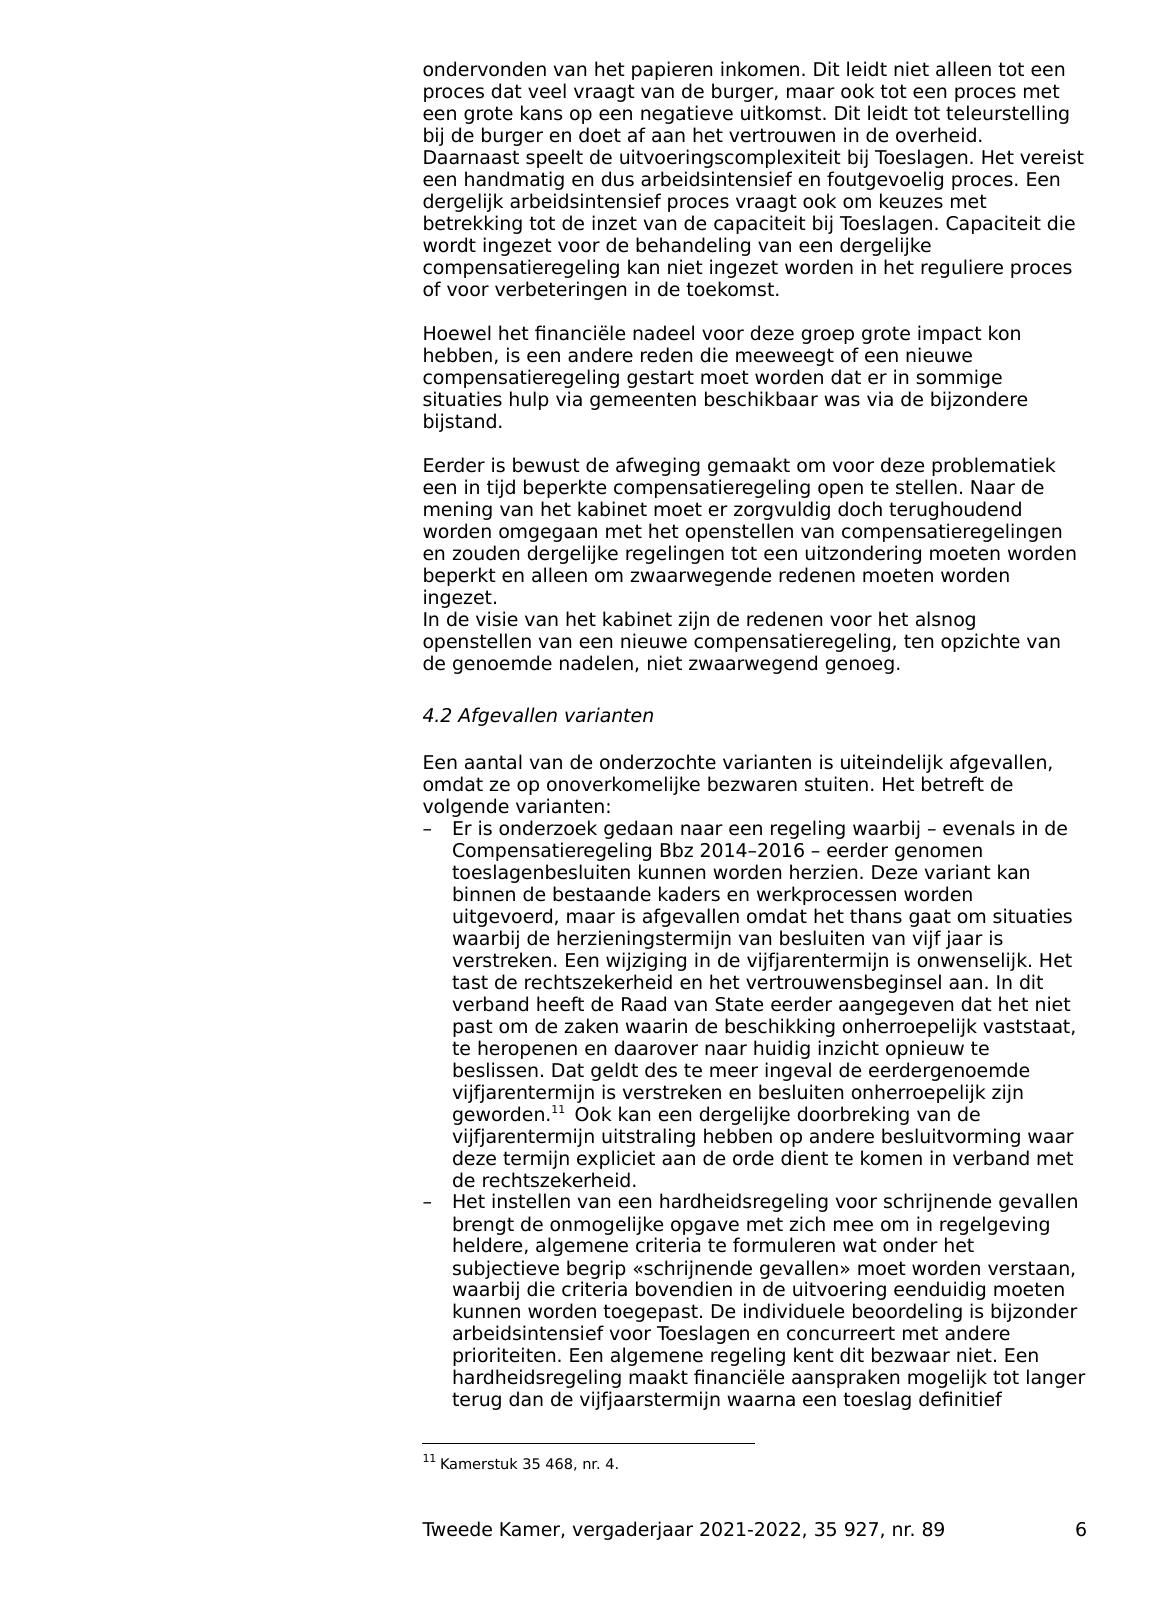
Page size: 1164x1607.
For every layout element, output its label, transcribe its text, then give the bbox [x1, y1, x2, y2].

text Hoewel het financiële nadeel voor deze groep grote impact kon hebben, is een andere reden die meeweegt of een nieuwe compensatieregeling gestart moet worden dat er in sommige situaties hulp via gemeenten beschikbaar was via de bijzondere bijstand. [422, 323, 1087, 433]
text Kamerstuk 35 468, nr. 4. [422, 1452, 1087, 1474]
text ondervonden van het papieren inkomen. Dit leidt niet alleen tot een proces dat veel vraagt van de burger, maar ook tot een proces met een grote kans op een negatieve uitkomst. Dit leidt tot teleurstelling bij de burger en doet af aan het vertrouwen in de overheid. Daarnaast speelt de uitvoeringscomplexiteit bij Toeslagen. Het vereist een handmatig en dus arbeidsintensief en foutgevoelig proces. Een dergelijk arbeidsintensief proces vraagt ook om keuzes met betrekking tot de inzet van de capaciteit bij Toeslagen. Capaciteit die wordt ingezet voor de behandeling van een dergelijke compensatieregeling kan niet ingezet worden in het reguliere proces of voor verbeteringen in de toekomst. [422, 59, 1087, 301]
text – Het instellen van een hardheidsregeling voor schrijnende gevallen brengt de onmogelijke opgave met zich mee om in regelgeving heldere, algemene criteria te formuleren wat onder het subjectieve begrip «schrijnende gevallen» moet worden verstaan, waarbij die criteria bovendien in de uitvoering eenduidig moeten kunnen worden toegepast. De individuele beoordeling is bijzonder arbeidsintensief voor Toeslagen en concurreert met andere prioriteiten. Een algemene regeling kent dit bezwaar niet. Een hardheidsregeling maakt financiële aanspraken mogelijk tot langer terug dan de vijfjaarstermijn waarna een toeslag definitief [422, 1191, 1087, 1411]
subtitle 4.2 Afgevallen varianten [422, 705, 1087, 727]
text – Er is onderzoek gedaan naar een regeling waarbij – evenals in de Compensatieregeling Bbz 2014–2016 – eerder genomen toeslagenbesluiten kunnen worden herzien. Deze variant kan binnen de bestaande kaders en werkprocessen worden uitgevoerd, maar is afgevallen omdat het thans gaat om situaties waarbij de herzieningstermijn van besluiten van vijf jaar is verstreken. Een wijziging in de vijfjarentermijn is onwenselijk. Het tast de rechtszekerheid en het vertrouwensbeginsel aan. In dit verband heeft de Raad van State eerder aangegeven dat het niet past om de zaken waarin de beschikking onherroepelijk vaststaat, te heropenen en daarover naar huidig inzicht opnieuw te beslissen. Dat geldt des te meer ingeval de eerdergenoemde vijfjarentermijn is verstreken en besluiten onherroepelijk zijn geworden. Ook kan een dergelijke doorbreking van de vijfjarentermijn uitstraling hebben op andere besluitvorming waar deze termijn expliciet aan de orde dient te komen in verband met de rechtszekerheid. [422, 818, 1087, 1191]
text Eerder is bewust de afweging gemaakt om voor deze problematiek een in tijd beperkte compensatieregeling open te stellen. Naar de mening van het kabinet moet er zorgvuldig doch terughoudend worden omgegaan met het openstellen van compensatieregelingen en zouden dergelijke regelingen tot een uitzondering moeten worden beperkt en alleen om zwaarwegende redenen moeten worden ingezet. [422, 455, 1087, 609]
text Een aantal van de onderzochte varianten is uiteindelijk afgevallen, omdat ze op onoverkomelijke bezwaren stuiten. Het betreft de volgende varianten: [422, 752, 1087, 818]
text In de visie van het kabinet zijn de redenen voor het alsnog openstellen van een nieuwe compensatieregeling, ten opzichte van de genoemde nadelen, niet zwaarwegend genoeg. [422, 609, 1087, 675]
